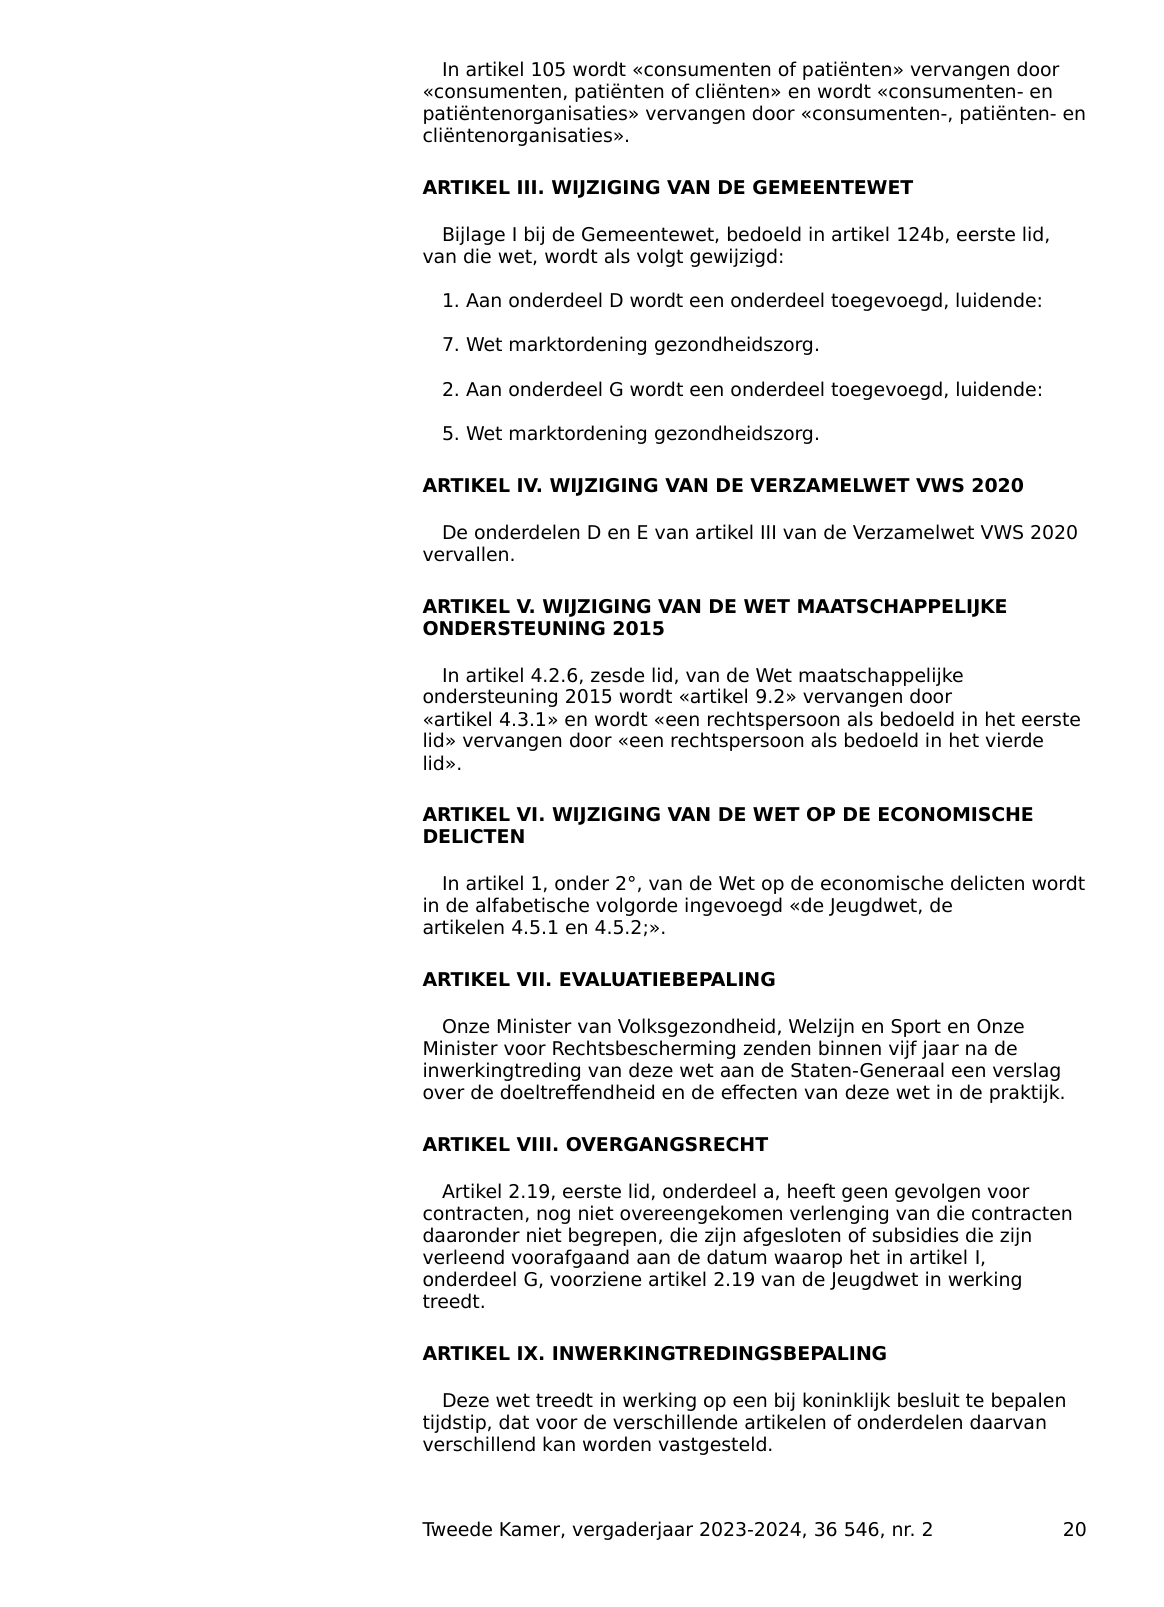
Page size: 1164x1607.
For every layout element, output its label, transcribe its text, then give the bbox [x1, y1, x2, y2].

text Onze Minister van Volksgezondheid, Welzijn en Sport en Onze Minister voor Rechtsbescherming zenden binnen vijf jaar na de inwerkingtreding van deze wet aan de Staten-Generaal een verslag over de doeltreffendheid en de effecten van deze wet in de praktijk. [422, 1016, 1087, 1104]
text In artikel 1, onder 2°, van de Wet op de economische delicten wordt in de alfabetische volgorde ingevoegd «de Jeugdwet, de artikelen 4.5.1 en 4.5.2;». [422, 873, 1087, 939]
text 5. Wet marktordening gezondheidszorg. [422, 423, 1087, 444]
subtitle ARTIKEL VII. EVALUATIEBEPALING [422, 969, 1087, 991]
subtitle ARTIKEL VIII. OVERGANGSRECHT [422, 1134, 1087, 1156]
text 2. Aan onderdeel G wordt een onderdeel toegevoegd, luidende: [422, 378, 1087, 400]
text Artikel 2.19, eerste lid, onderdeel a, heeft geen gevolgen voor contracten, nog niet overeengekomen verlenging van die contracten daaronder niet begrepen, die zijn afgesloten of subsidies die zijn verleend voorafgaand aan de datum waarop het in artikel I, onderdeel G, voorziene artikel 2.19 van de Jeugdwet in werking treedt. [422, 1181, 1087, 1313]
text In artikel 105 wordt «consumenten of patiënten» vervangen door «consumenten, patiënten of cliënten» en wordt «consumenten- en patiëntenorganisaties» vervangen door «consumenten-, patiënten- en cliëntenorganisaties». [422, 59, 1087, 147]
text 1. Aan onderdeel D wordt een onderdeel toegevoegd, luidende: [422, 290, 1087, 312]
text In artikel 4.2.6, zesde lid, van de Wet maatschappelijke ondersteuning 2015 wordt «artikel 9.2» vervangen door «artikel 4.3.1» en wordt «een rechtspersoon als bedoeld in het eerste lid» vervangen door «een rechtspersoon als bedoeld in het vierde lid». [422, 664, 1087, 774]
text Deze wet treedt in werking op een bij koninklijk besluit te bepalen tijdstip, dat voor de verschillende artikelen of onderdelen daarvan verschillend kan worden vastgesteld. [422, 1390, 1087, 1456]
text De onderdelen D en E van artikel III van de Verzamelwet VWS 2020 vervallen. [422, 522, 1087, 566]
subtitle ARTIKEL V. WIJZIGING VAN DE WET MAATSCHAPPELIJKE ONDERSTEUNING 2015 [422, 596, 1087, 639]
text 7. Wet marktordening gezondheidszorg. [422, 334, 1087, 356]
subtitle ARTIKEL III. WIJZIGING VAN DE GEMEENTEWET [422, 177, 1087, 199]
subtitle ARTIKEL IV. WIJZIGING VAN DE VERZAMELWET VWS 2020 [422, 474, 1087, 497]
subtitle ARTIKEL VI. WIJZIGING VAN DE WET OP DE ECONOMISCHE DELICTEN [422, 804, 1087, 848]
subtitle ARTIKEL IX. INWERKINGTREDINGSBEPALING [422, 1343, 1087, 1365]
text Bijlage I bij de Gemeentewet, bedoeld in artikel 124b, eerste lid, van die wet, wordt als volgt gewijzigd: [422, 224, 1087, 268]
